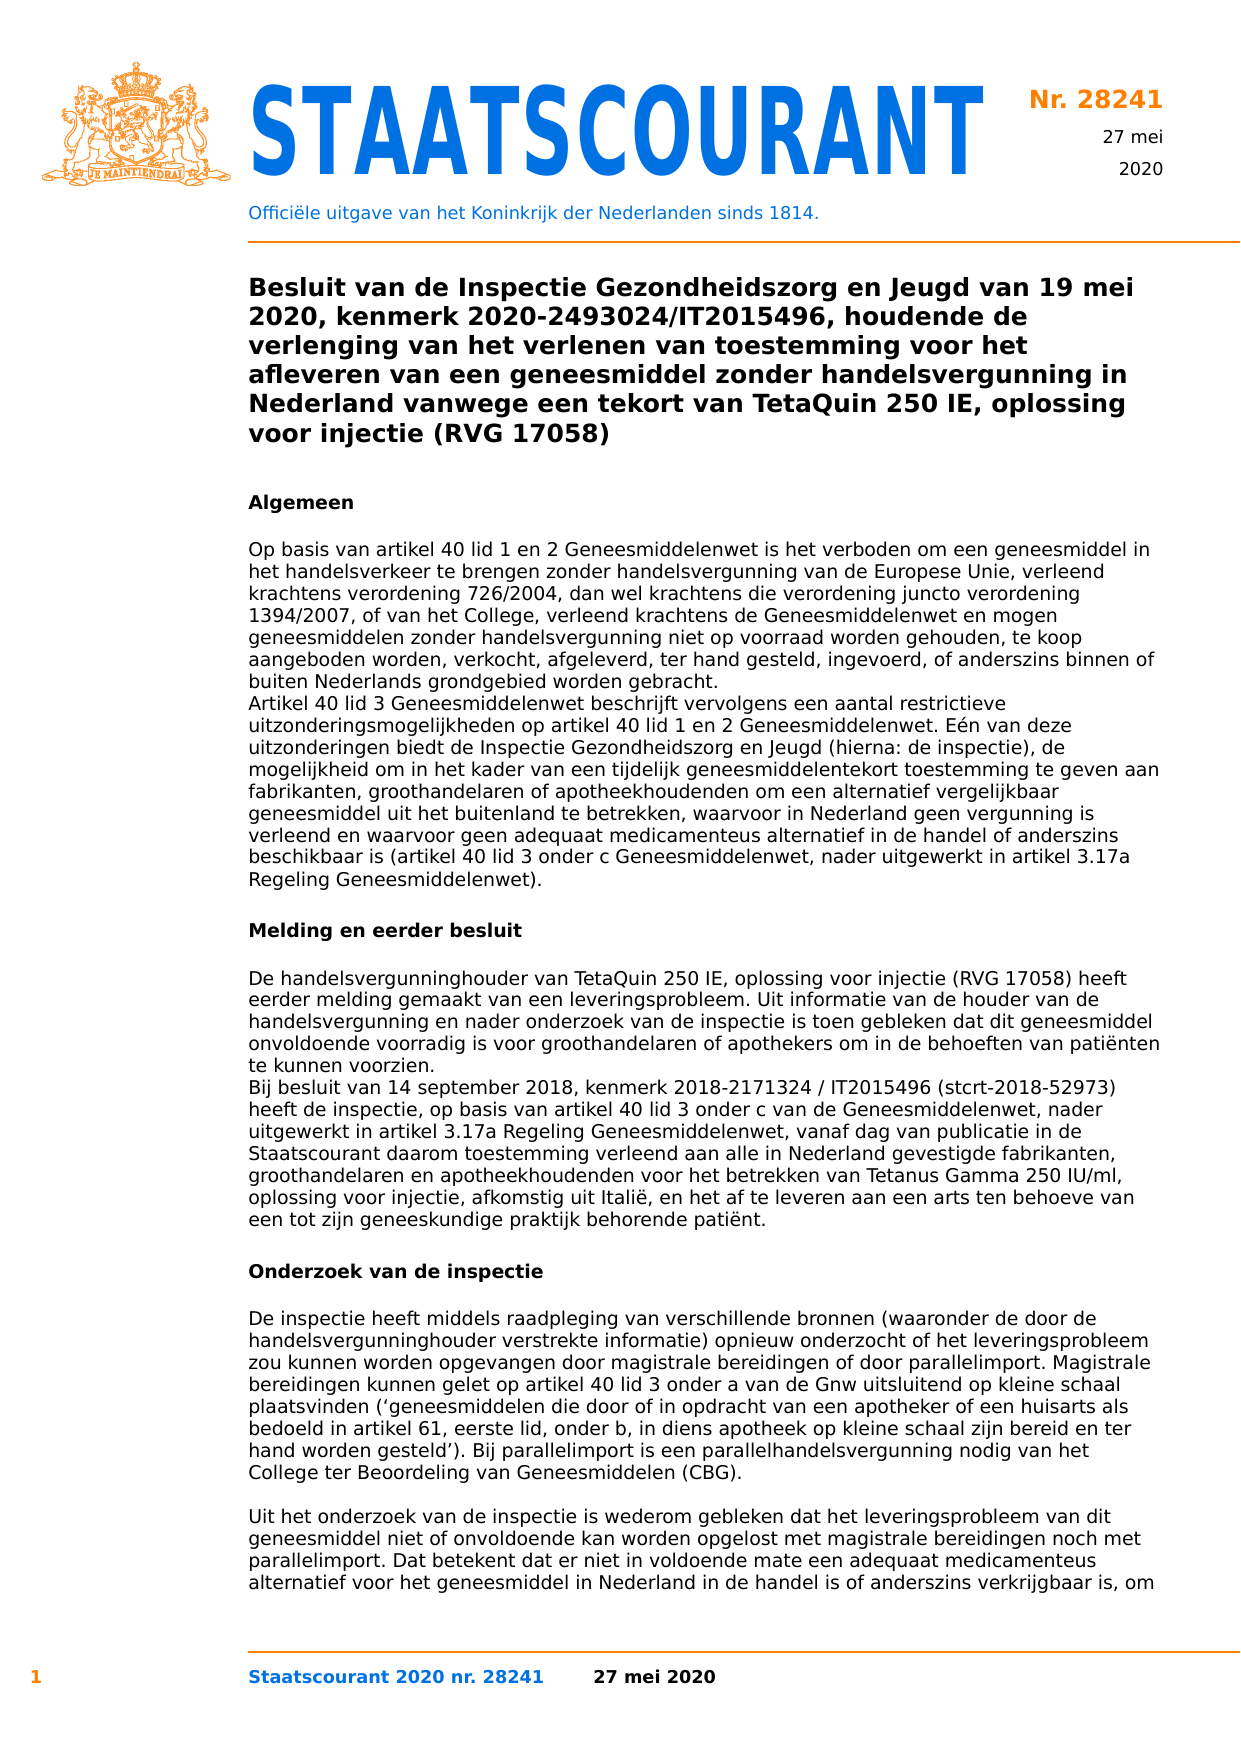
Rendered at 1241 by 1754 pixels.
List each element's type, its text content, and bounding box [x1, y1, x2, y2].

table_cell Officiële uitgave van het Koninkrijk der Nederlanden sinds 1814. [248, 203, 1240, 241]
table_cell 27 mei [998, 121, 1240, 153]
table_header [25, 62, 248, 241]
table_header STAATSCOURANT [248, 62, 998, 203]
subtitle Besluit van de Inspectie Gezondheidszorg en Jeugd van 19 mei 2020, kenmerk 2020-2493024/IT2015496, houdende de verlenging van het verlenen van toestemming voor het afleveren van een geneesmiddel zonder handelsvergunning in Nederland vanwege een tekort van TetaQuin 250 IE, oplossing voor injectie (RVG 17058) [248, 273, 1163, 448]
table_header Nr. 28241 [998, 62, 1240, 121]
text Uit het onderzoek van de inspectie is wederom gebleken dat het leveringsprobleem van dit geneesmiddel niet of onvoldoende kan worden opgelost met magistrale bereidingen noch met parallelimport. Dat betekent dat er niet in voldoende mate een adequaat medicamenteus alternatief voor het geneesmiddel in Nederland in de handel is of anderszins verkrijgbaar is, om [248, 1506, 1163, 1594]
subtitle Onderzoek van de inspectie [248, 1261, 1163, 1283]
subtitle Melding en eerder besluit [248, 920, 1163, 942]
text De inspectie heeft middels raadpleging van verschillende bronnen (waaronder de door de handelsvergunninghouder verstrekte informatie) opnieuw onderzocht of het leveringsprobleem zou kunnen worden opgevangen door magistrale bereidingen of door parallelimport. Magistrale bereidingen kunnen gelet op artikel 40 lid 3 onder a van de Gnw uitsluitend op kleine schaal plaatsvinden (‘geneesmiddelen die door of in opdracht van een apotheker of een huisarts als bedoeld in artikel 61, eerste lid, onder b, in diens apotheek op kleine schaal zijn bereid en ter hand worden gesteld’). Bij parallelimport is een parallelhandelsvergunning nodig van het College ter Beoordeling van Geneesmiddelen (CBG). [248, 1308, 1163, 1484]
table_cell 2020 [998, 153, 1240, 203]
text De handelsvergunninghouder van TetaQuin 250 IE, oplossing voor injectie (RVG 17058) heeft eerder melding gemaakt van een leveringsprobleem. Uit informatie van de houder van de handelsvergunning en nader onderzoek van de inspectie is toen gebleken dat dit geneesmiddel onvoldoende voorradig is voor groothandelaren of apothekers om in de behoeften van patiënten te kunnen voorzien. [248, 967, 1163, 1077]
picture [41, 62, 231, 186]
text Op basis van artikel 40 lid 1 en 2 Geneesmiddelenwet is het verboden om een geneesmiddel in het handelsverkeer te brengen zonder handelsvergunning van de Europese Unie, verleend krachtens verordening 726/2004, dan wel krachtens die verordening juncto verordening 1394/2007, of van het College, verleend krachtens de Geneesmiddelenwet en mogen geneesmiddelen zonder handelsvergunning niet op voorraad worden gehouden, te koop aangeboden worden, verkocht, afgeleverd, ter hand gesteld, ingevoerd, of anderszins binnen of buiten Nederlands grondgebied worden gebracht. [248, 539, 1163, 693]
text Artikel 40 lid 3 Geneesmiddelenwet beschrijft vervolgens een aantal restrictieve uitzonderingsmogelijkheden op artikel 40 lid 1 en 2 Geneesmiddelenwet. Eén van deze uitzonderingen biedt de Inspectie Gezondheidszorg en Jeugd (hierna: de inspectie), de mogelijkheid om in het kader van een tijdelijk geneesmiddelentekort toestemming te geven aan fabrikanten, groothandelaren of apotheekhoudenden om een alternatief vergelijkbaar geneesmiddel uit het buitenland te betrekken, waarvoor in Nederland geen vergunning is verleend en waarvoor geen adequaat medicamenteus alternatief in de handel of anderszins beschikbaar is (artikel 40 lid 3 onder c Geneesmiddelenwet, nader uitgewerkt in artikel 3.17a Regeling Geneesmiddelenwet). [248, 693, 1163, 890]
text Bij besluit van 14 september 2018, kenmerk 2018-2171324 / IT2015496 (stcrt-2018-52973) heeft de inspectie, op basis van artikel 40 lid 3 onder c van de Geneesmiddelenwet, nader uitgewerkt in artikel 3.17a Regeling Geneesmiddelenwet, vanaf dag van publicatie in de Staatscourant daarom toestemming verleend aan alle in Nederland gevestigde fabrikanten, groothandelaren en apotheekhoudenden voor het betrekken van Tetanus Gamma 250 IU/ml, oplossing voor injectie, afkomstig uit Italië, en het af te leveren aan een arts ten behoeve van een tot zijn geneeskundige praktijk behorende patiënt. [248, 1077, 1163, 1231]
subtitle Algemeen [248, 492, 1163, 514]
